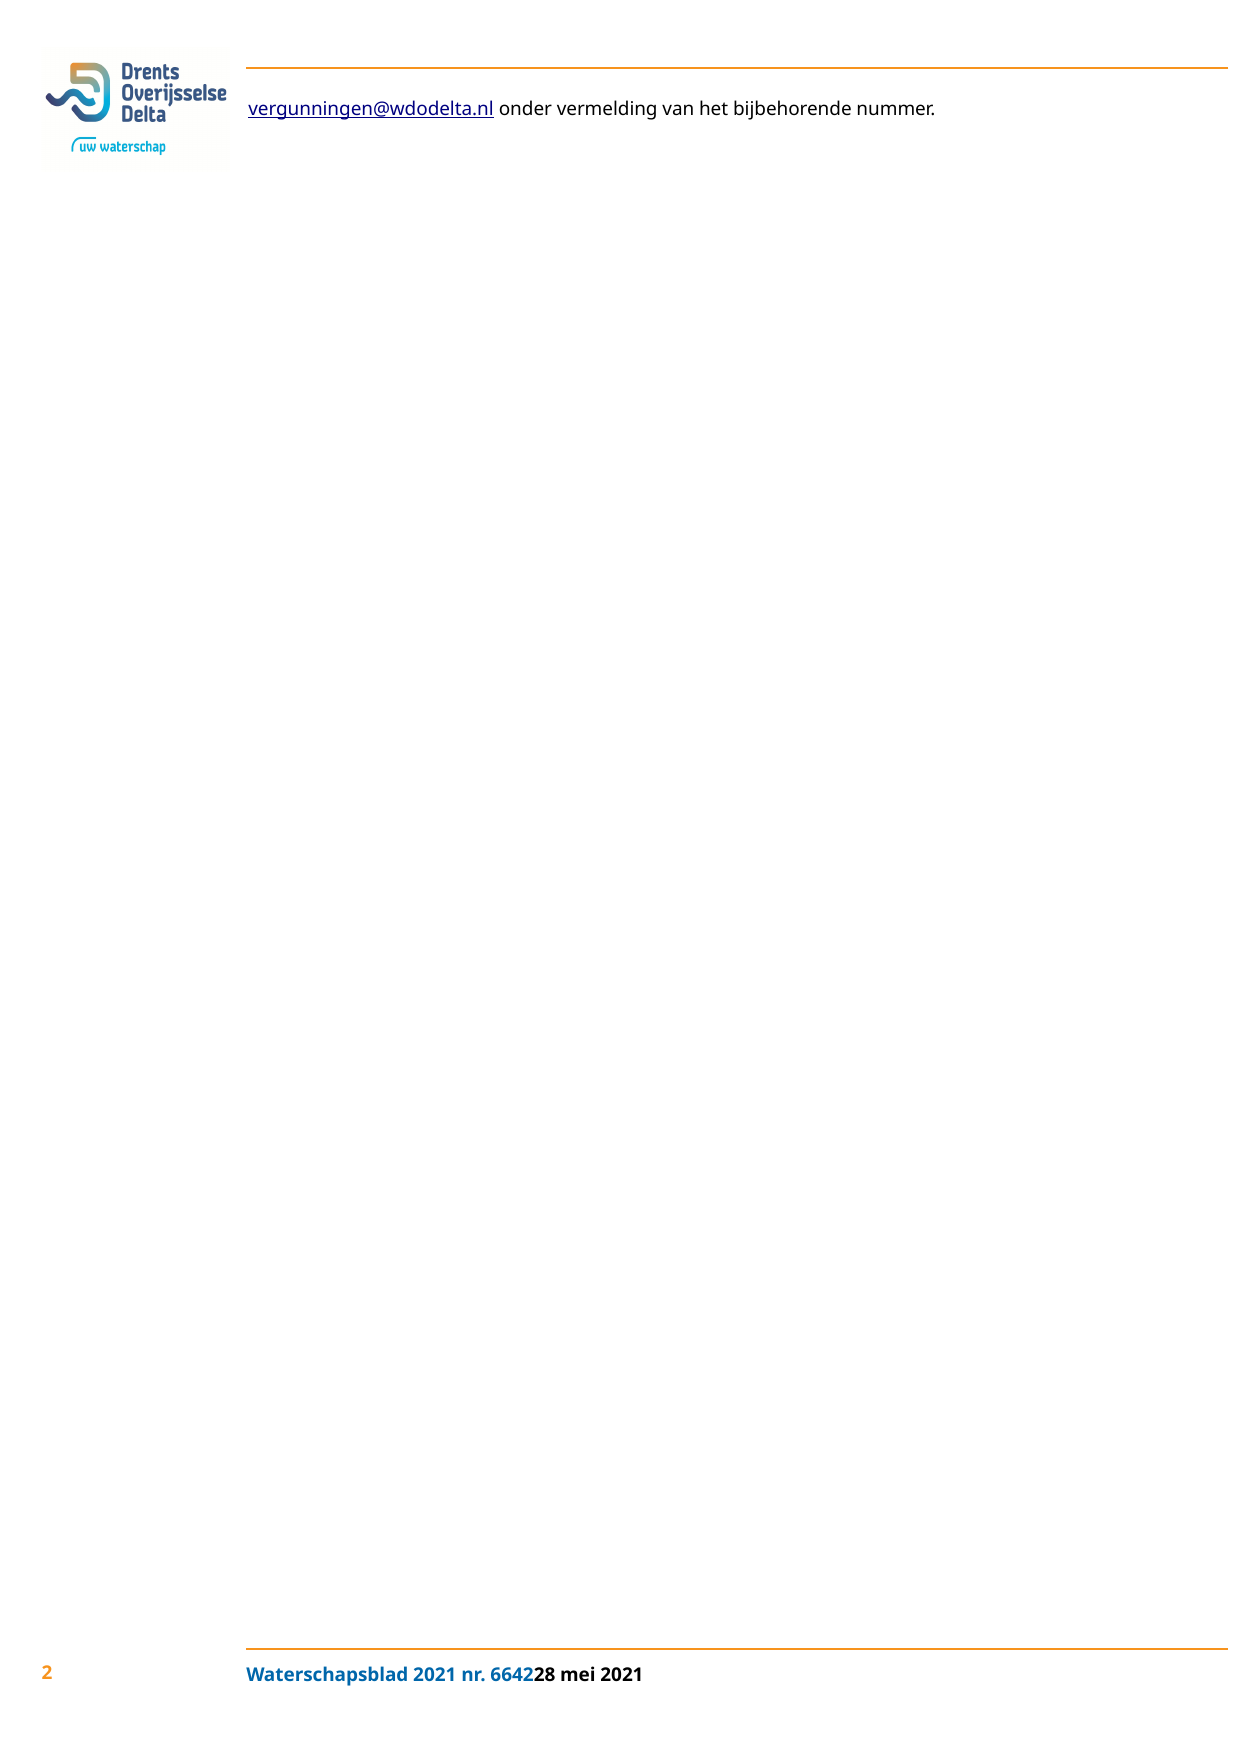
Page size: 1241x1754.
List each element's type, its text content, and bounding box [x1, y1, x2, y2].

picture [41, 47, 231, 172]
text vergunningen@wdodelta.nl onder vermelding van het bijbehorende nummer. [248, 95, 1152, 121]
